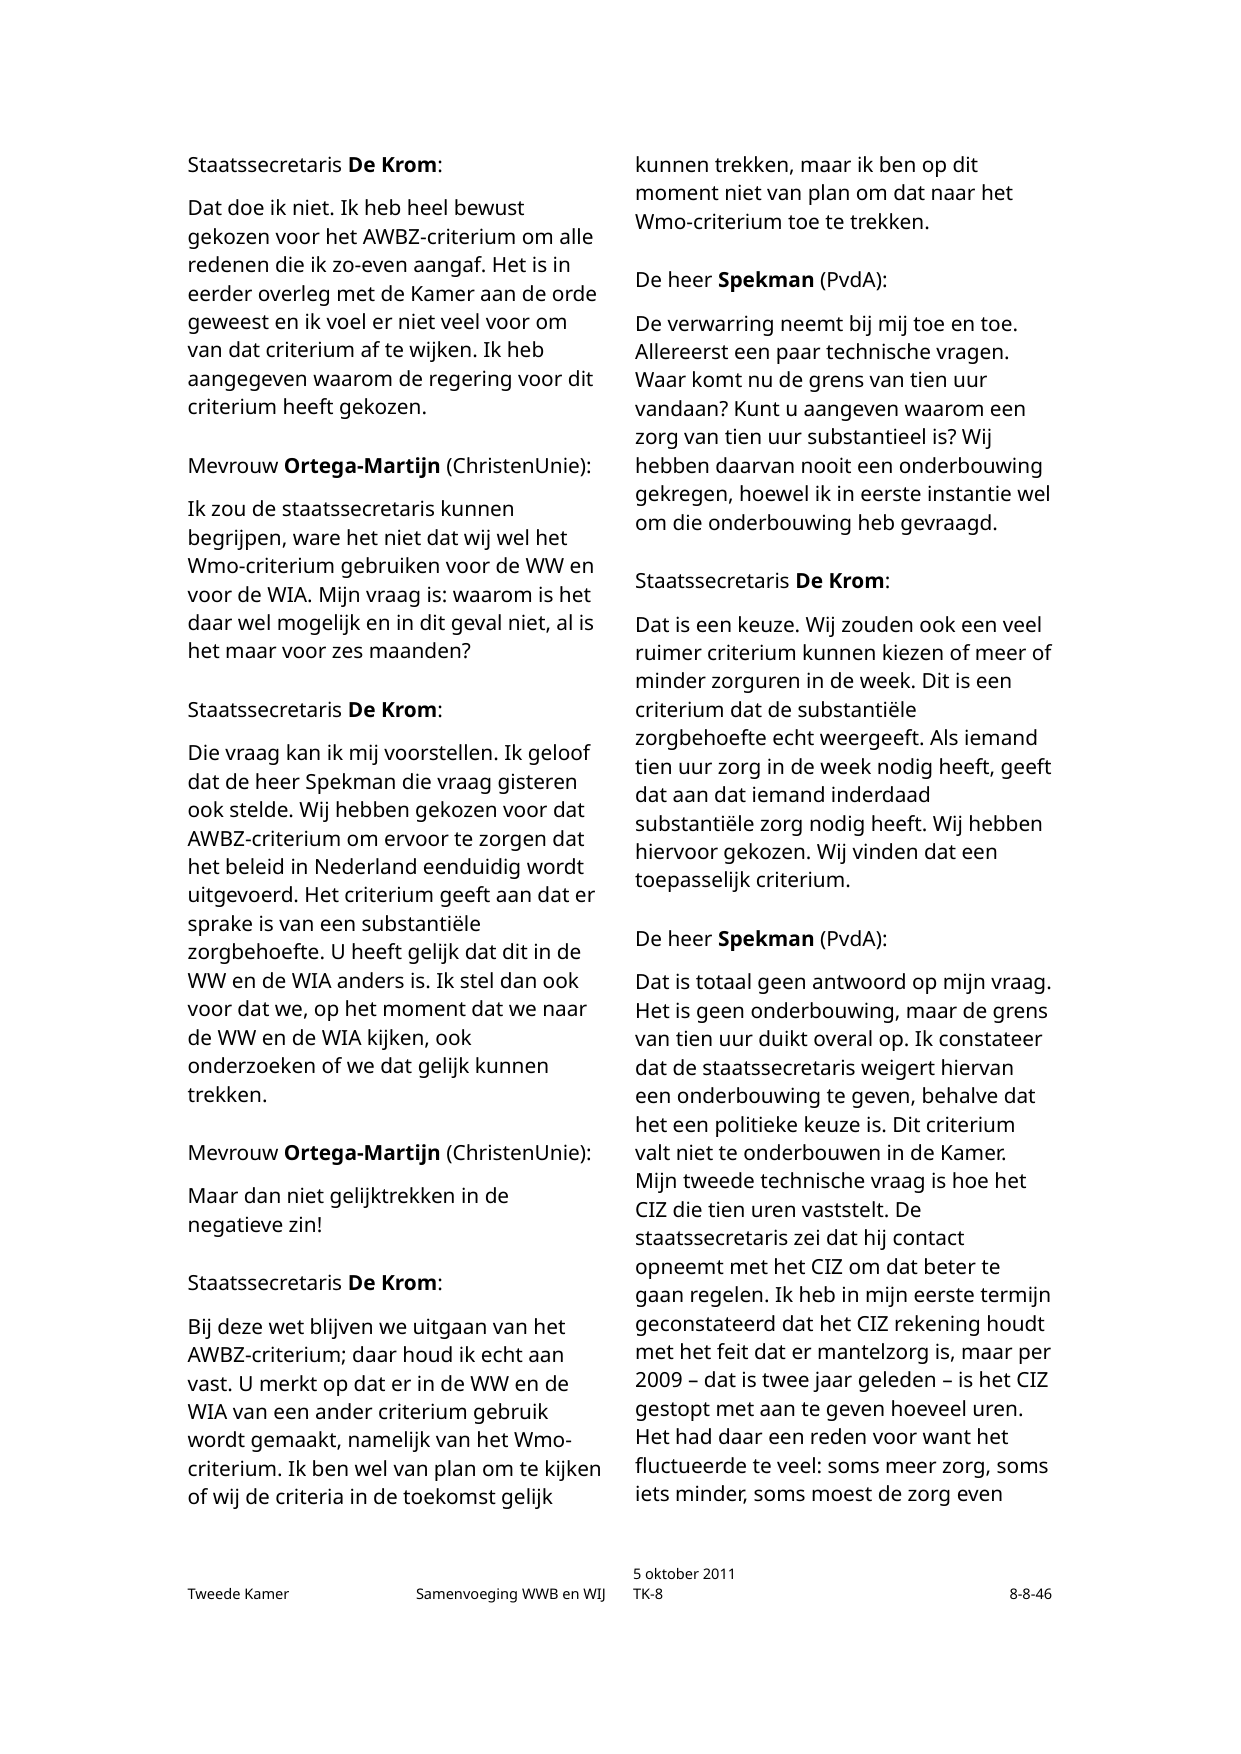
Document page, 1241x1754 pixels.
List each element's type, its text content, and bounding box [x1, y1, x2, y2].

text Staatssecretaris De Krom: [635, 566, 1053, 595]
text De heer Spekman (PvdA): [635, 265, 1053, 294]
text Dat is totaal geen antwoord op mijn vraag. Het is geen onderbouwing, maar de grens van tien uur duikt overal op. Ik constateer dat de staatssecretaris weigert hiervan een onderbouwing te geven, behalve dat het een politieke keuze is. Dit criterium valt niet te onderbouwen in de Kamer. [635, 967, 1053, 1167]
text De heer Spekman (PvdA): [635, 924, 1053, 952]
text Dat doe ik niet. Ik heb heel bewust gekozen voor het AWBZ-criterium om alle redenen die ik zo-even aangaf. Het is in eerder overleg met de Kamer aan de orde geweest en ik voel er niet veel voor om van dat criterium af te wijken. Ik heb aangegeven waarom de regering voor dit criterium heeft gekozen. [187, 193, 605, 421]
text De verwarring neemt bij mij toe en toe. Allereerst een paar technische vragen. Waar komt nu de grens van tien uur vandaan? Kunt u aangeven waarom een zorg van tien uur substantieel is? Wij hebben daarvan nooit een onderbouwing gekregen, hoewel ik in eerste instantie wel om die onderbouwing heb gevraagd. [635, 309, 1053, 536]
text Mevrouw Ortega-Martijn (ChristenUnie): [187, 1138, 605, 1167]
text Staatssecretaris De Krom: [187, 150, 605, 178]
text Die vraag kan ik mij voorstellen. Ik geloof dat de heer Spekman die vraag gisteren ook stelde. Wij hebben gekozen voor dat AWBZ-criterium om ervoor te zorgen dat het beleid in Nederland eenduidig wordt uitgevoerd. Het criterium geeft aan dat er sprake is van een substantiële zorgbehoefte. U heeft gelijk dat dit in de WW en de WIA anders is. Ik stel dan ook voor dat we, op het moment dat we naar de WW en de WIA kijken, ook onderzoeken of we dat gelijk kunnen trekken. [187, 738, 605, 1108]
text kunnen trekken, maar ik ben op dit moment niet van plan om dat naar het Wmo-criterium toe te trekken. [635, 150, 1053, 235]
text Bij deze wet blijven we uitgaan van het AWBZ-criterium; daar houd ik echt aan vast. U merkt op dat er in de WW en de WIA van een ander criterium gebruik wordt gemaakt, namelijk van het Wmo-criterium. Ik ben wel van plan om te kijken of wij de criteria in de toekomst gelijk [187, 1312, 605, 1511]
text Maar dan niet gelijktrekken in de negatieve zin! [187, 1182, 605, 1238]
text Mijn tweede technische vraag is hoe het CIZ die tien uren vaststelt. De staatssecretaris zei dat hij contact opneemt met het CIZ om dat beter te gaan regelen. Ik heb in mijn eerste termijn geconstateerd dat het CIZ rekening houdt met het feit dat er mantelzorg is, maar per 2009 – dat is twee jaar geleden – is het CIZ gestopt met aan te geven hoeveel uren. Het had daar een reden voor want het fluctueerde te veel: soms meer zorg, soms iets minder, soms moest de zorg even [635, 1167, 1053, 1508]
text Ik zou de staatssecretaris kunnen begrijpen, ware het niet dat wij wel het Wmo-criterium gebruiken voor de WW en voor de WIA. Mijn vraag is: waarom is het daar wel mogelijk en in dit geval niet, al is het maar voor zes maanden? [187, 494, 605, 665]
text Staatssecretaris De Krom: [187, 695, 605, 723]
text Mevrouw Ortega-Martijn (ChristenUnie): [187, 451, 605, 479]
text Staatssecretaris De Krom: [187, 1268, 605, 1297]
text Dat is een keuze. Wij zouden ook een veel ruimer criterium kunnen kiezen of meer of minder zorguren in de week. Dit is een criterium dat de substantiële zorgbehoefte echt weergeeft. Als iemand tien uur zorg in de week nodig heeft, geeft dat aan dat iemand inderdaad substantiële zorg nodig heeft. Wij hebben hiervoor gekozen. Wij vinden dat een toepasselijk criterium. [635, 610, 1053, 894]
